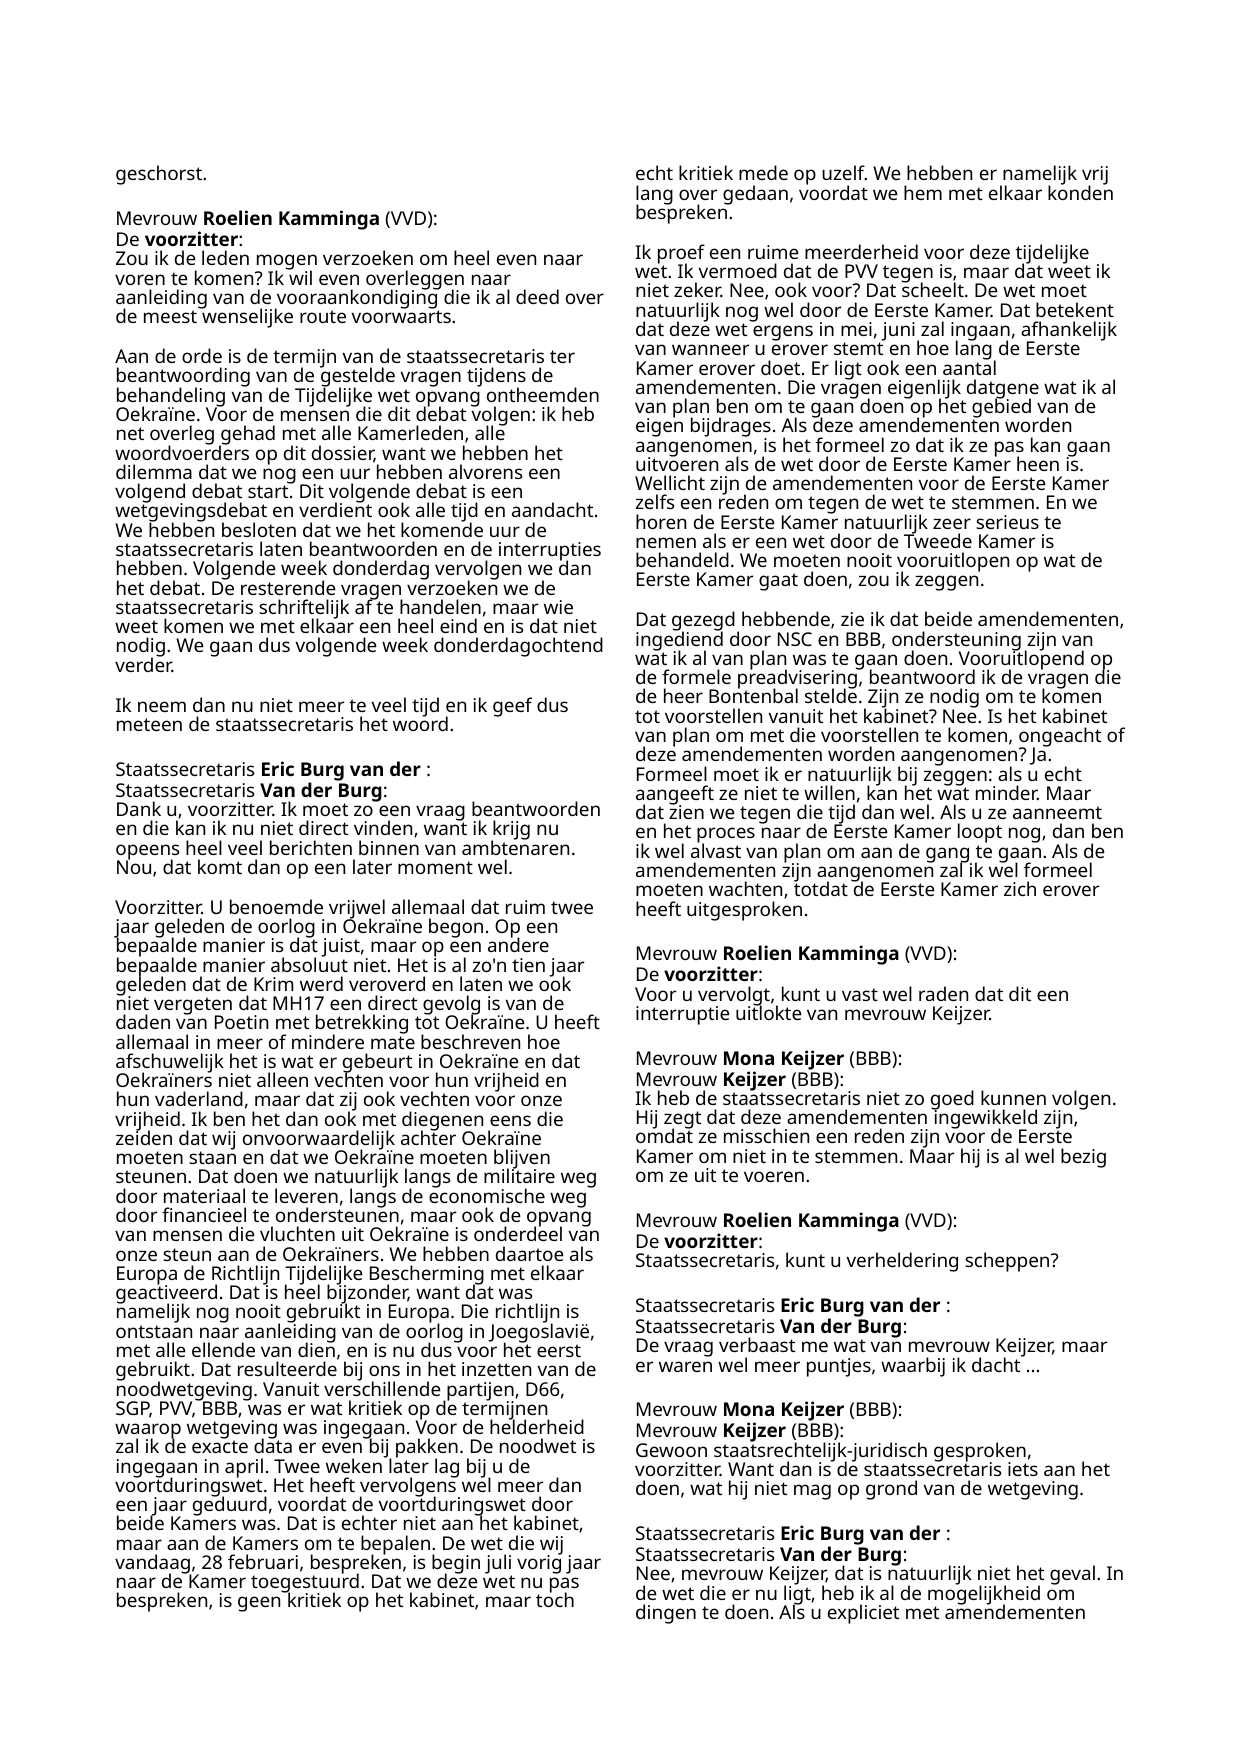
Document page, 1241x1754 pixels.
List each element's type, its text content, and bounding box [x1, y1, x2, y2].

text De vraag verbaast me wat van mevrouw Keijzer, maar er waren wel meer puntjes, waarbij ik dacht … [635, 1337, 1125, 1376]
text Mevrouw Roelien Kamminga (VVD): [115, 205, 605, 231]
text Dat gezegd hebbende, zie ik dat beide amendementen, ingediend door NSC en BBB, ondersteuning zijn van wat ik al van plan was te gaan doen. Vooruitlopend op de formele preadvisering, beantwoord ik de vragen die de heer Bontenbal stelde. Zijn ze nodig om te komen tot voorstellen vanuit het kabinet? Nee. Is het kabinet van plan om met die voorstellen te komen, ongeacht of deze amendementen worden aangenomen? Ja. Formeel moet ik er natuurlijk bij zeggen: als u echt aangeeft ze niet te willen, kan het wat minder. Maar dat zien we tegen die tijd dan wel. Als u ze aanneemt en het proces naar de Eerste Kamer loopt nog, dan ben ik wel alvast van plan om aan de gang te gaan. Als de amendementen zijn aangenomen zal ik wel formeel moeten wachten, totdat de Eerste Kamer zich erover heeft uitgesproken. [635, 611, 1125, 920]
text Mevrouw Mona Keijzer (BBB): [635, 1397, 1125, 1422]
text De voorzitter: [635, 966, 1125, 986]
text Zou ik de leden mogen verzoeken om heel even naar voren te komen? Ik wil even overleggen naar aanleiding van de vooraankondiging die ik al deed over de meest wenselijke route voorwaarts. [115, 250, 605, 327]
text Staatssecretaris, kunt u verheldering scheppen? [635, 1252, 1125, 1271]
text Staatssecretaris Eric Burg van der : [635, 1292, 1125, 1318]
text geschorst. [115, 165, 605, 184]
text De voorzitter: [635, 1233, 1125, 1252]
text Staatssecretaris Van der Burg: [115, 782, 605, 801]
text Ik proef een ruime meerderheid voor deze tijdelijke wet. Ik vermoed dat de PVV tegen is, maar dat weet ik niet zeker. Nee, ook voor? Dat scheelt. De wet moet natuurlijk nog wel door de Eerste Kamer. Dat betekent dat deze wet ergens in mei, juni zal ingaan, afhankelijk van wanneer u erover stemt en hoe lang de Eerste Kamer erover doet. Er ligt ook een aantal amendementen. Die vragen eigenlijk datgene wat ik al van plan ben om te gaan doen op het gebied van de eigen bijdrages. Als deze amendementen worden aangenomen, is het formeel zo dat ik ze pas kan gaan uitvoeren als de wet door de Eerste Kamer heen is. Wellicht zijn de amendementen voor de Eerste Kamer zelfs een reden om tegen de wet te stemmen. En we horen de Eerste Kamer natuurlijk zeer serieus te nemen als er een wet door de Tweede Kamer is behandeld. We moeten nooit vooruitlopen op wat de Eerste Kamer gaat doen, zou ik zeggen. [635, 244, 1125, 591]
text Nee, mevrouw Keijzer, dat is natuurlijk niet het geval. In de wet die er nu ligt, heb ik al de mogelijkheid om dingen te doen. Als u expliciet met amendementen [635, 1565, 1125, 1623]
text Voor u vervolgt, kunt u vast wel raden dat dit een interruptie uitlokte van mevrouw Keijzer. [635, 986, 1125, 1024]
text Mevrouw Roelien Kamminga (VVD): [635, 941, 1125, 966]
text Voorzitter. U benoemde vrijwel allemaal dat ruim twee jaar geleden de oorlog in Oekraïne begon. Op een bepaalde manier is dat juist, maar op een andere bepaalde manier absoluut niet. Het is al zo'n tien jaar geleden dat de Krim werd veroverd en laten we ook niet vergeten dat MH17 een direct gevolg is van de daden van Poetin met betrekking tot Oekraïne. U heeft allemaal in meer of mindere mate beschreven hoe afschuwelijk het is wat er gebeurt in Oekraïne en dat Oekraïners niet alleen vechten voor hun vrijheid en hun vaderland, maar dat zij ook vechten voor onze vrijheid. Ik ben het dan ook met diegenen eens die zeiden dat wij onvoorwaardelijk achter Oekraïne moeten staan en dat we Oekraïne moeten blijven steunen. Dat doen we natuurlijk langs de militaire weg door materiaal te leveren, langs de economische weg door financieel te ondersteunen, maar ook de opvang van mensen die vluchten uit Oekraïne is onderdeel van onze steun aan de Oekraïners. We hebben daartoe als Europa de Richtlijn Tijdelijke Bescherming met elkaar geactiveerd. Dat is heel bijzonder, want dat was namelijk nog nooit gebruikt in Europa. Die richtlijn is ontstaan naar aanleiding van de oorlog in Joegoslavië, met alle ellende van dien, en is nu dus voor het eerst gebruikt. Dat resulteerde bij ons in het inzetten van de noodwetgeving. Vanuit verschillende partijen, D66, SGP, PVV, BBB, was er wat kritiek op de termijnen waarop wetgeving was ingegaan. Voor de helderheid zal ik de exacte data er even bij pakken. De noodwet is ingegaan in april. Twee weken later lag bij u de voortduringswet. Het heeft vervolgens wel meer dan een jaar geduurd, voordat de voortduringswet door beide Kamers was. Dat is echter niet aan het kabinet, maar aan de Kamers om te bepalen. De wet die wij vandaag, 28 februari, bespreken, is begin juli vorig jaar naar de Kamer toegestuurd. Dat we deze wet nu pas bespreken, is geen kritiek op het kabinet, maar toch [115, 899, 605, 1612]
text echt kritiek mede op uzelf. We hebben er namelijk vrij lang over gedaan, voordat we hem met elkaar konden bespreken. [635, 165, 1125, 223]
text Mevrouw Roelien Kamminga (VVD): [635, 1207, 1125, 1233]
text Staatssecretaris Eric Burg van der : [635, 1520, 1125, 1546]
text Ik neem dan nu niet meer te veel tijd en ik geef dus meteen de staatssecretaris het woord. [115, 697, 605, 735]
text Dank u, voorzitter. Ik moet zo een vraag beantwoorden en die kan ik nu niet direct vinden, want ik krijg nu opeens heel veel berichten binnen van ambtenaren. Nou, dat komt dan op een later moment wel. [115, 801, 605, 878]
text Staatssecretaris Eric Burg van der : [115, 756, 605, 782]
text Gewoon staatsrechtelijk-juridisch gesproken, voorzitter. Want dan is de staatssecretaris iets aan het doen, wat hij niet mag op grond van de wetgeving. [635, 1442, 1125, 1499]
text Mevrouw Keijzer (BBB): [635, 1422, 1125, 1442]
text Ik heb de staatssecretaris niet zo goed kunnen volgen. Hij zegt dat deze amendementen ingewikkeld zijn, omdat ze misschien een reden zijn voor de Eerste Kamer om niet in te stemmen. Maar hij is al wel bezig om ze uit te voeren. [635, 1090, 1125, 1186]
text De voorzitter: [115, 231, 605, 250]
text Staatssecretaris Van der Burg: [635, 1318, 1125, 1337]
text Mevrouw Keijzer (BBB): [635, 1071, 1125, 1090]
text Staatssecretaris Van der Burg: [635, 1546, 1125, 1565]
text Aan de orde is de termijn van de staatssecretaris ter beantwoording van de gestelde vragen tijdens de behandeling van de Tijdelijke wet opvang ontheemden Oekraïne. Voor de mensen die dit debat volgen: ik heb net overleg gehad met alle Kamerleden, alle woordvoerders op dit dossier, want we hebben het dilemma dat we nog een uur hebben alvorens een volgend debat start. Dit volgende debat is een wetgevingsdebat en verdient ook alle tijd en aandacht. We hebben besloten dat we het komende uur de staatssecretaris laten beantwoorden en de interrupties hebben. Volgende week donderdag vervolgen we dan het debat. De resterende vragen verzoeken we de staatssecretaris schriftelijk af te handelen, maar wie weet komen we met elkaar een heel eind en is dat niet nodig. We gaan dus volgende week donderdagochtend verder. [115, 348, 605, 676]
text Mevrouw Mona Keijzer (BBB): [635, 1045, 1125, 1071]
